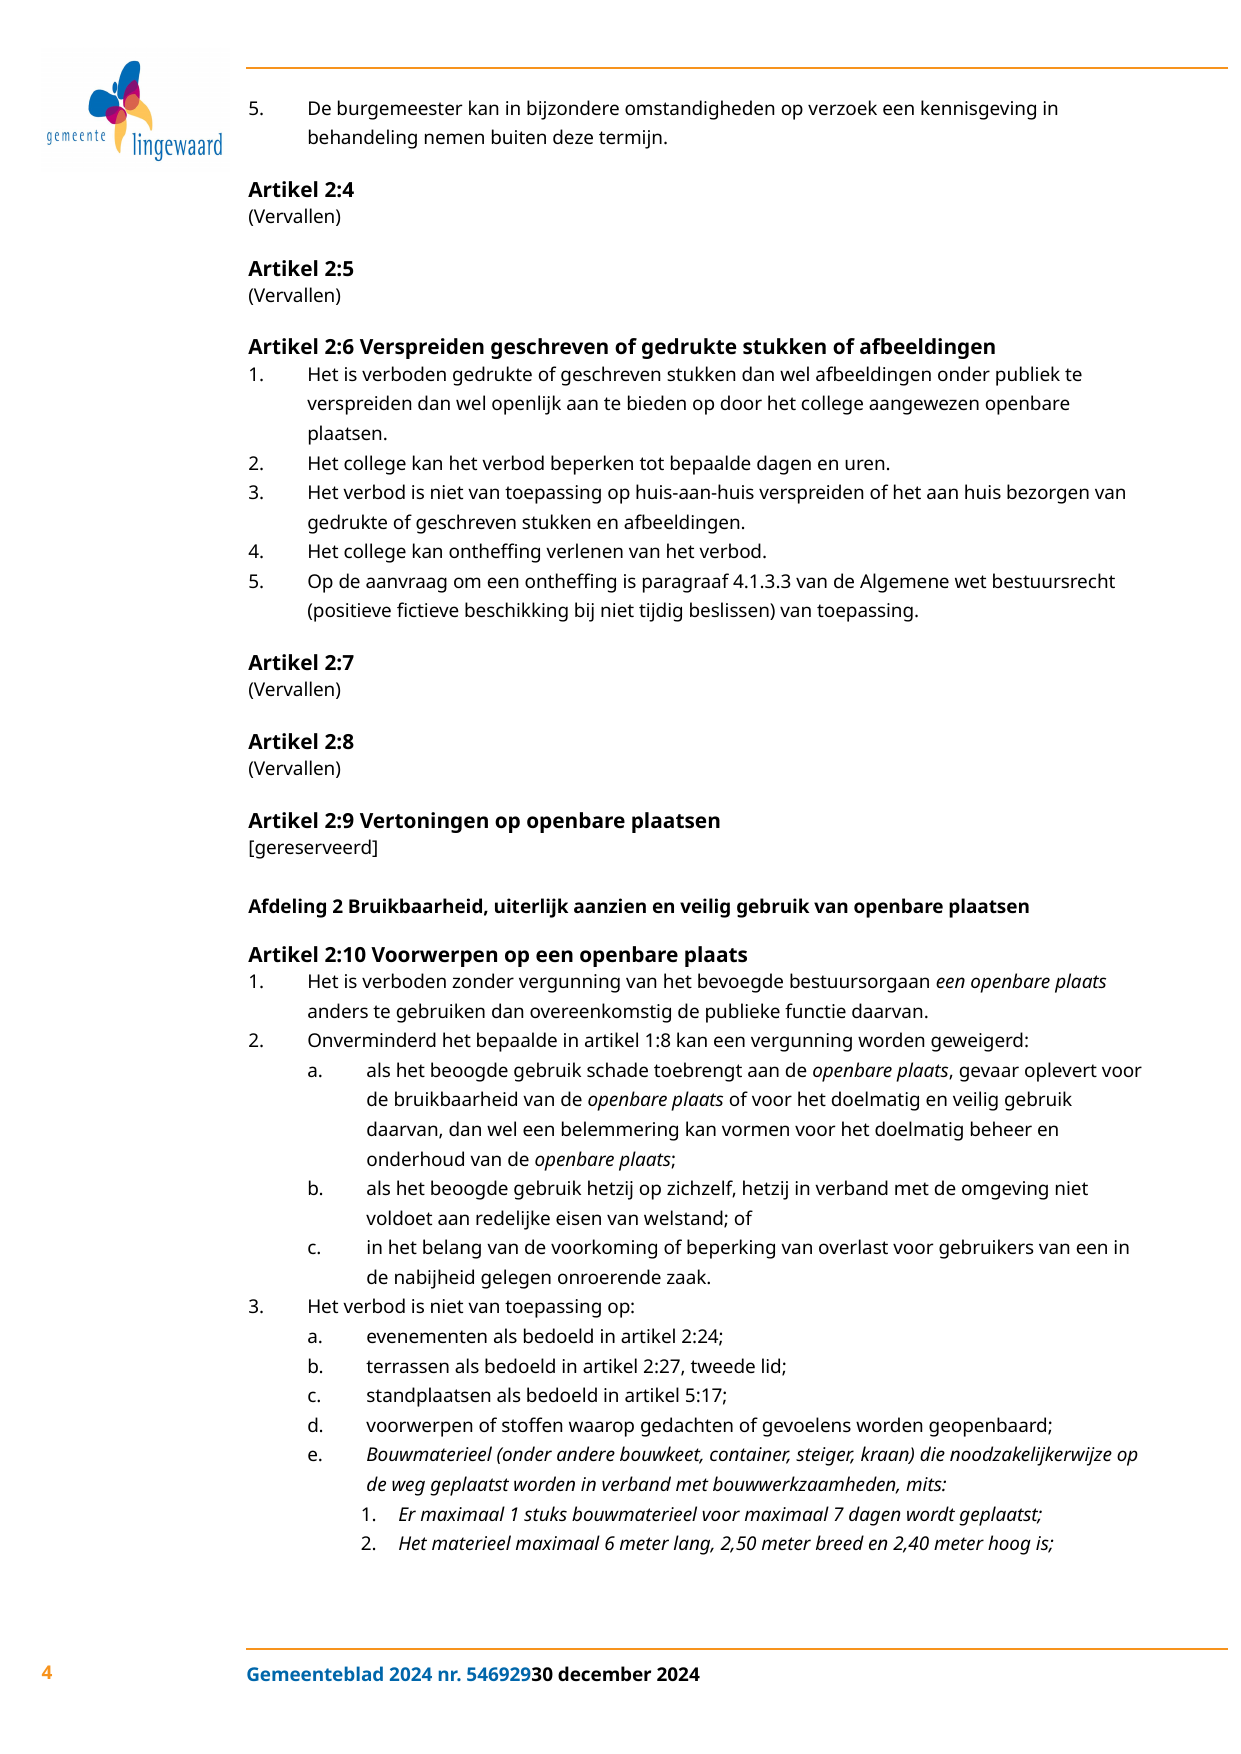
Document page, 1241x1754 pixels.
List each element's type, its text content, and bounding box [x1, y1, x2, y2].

text Artikel 2:6 Verspreiden geschreven of gedrukte stukken of afbeeldingen [248, 332, 1152, 361]
list Het verbod is niet van toepassing op: [248, 1294, 1152, 1319]
list Het college kan het verbod beperken tot bepaalde dagen en uren. [248, 450, 1152, 475]
list voorwerpen of stoffen waarop gedachten of gevoelens worden geopenbaard; [307, 1412, 1152, 1438]
list Onverminderd het bepaalde in artikel 1:8 kan een vergunning worden geweigerd: [248, 1027, 1152, 1053]
text (Vervallen) [248, 203, 1152, 229]
text (Vervallen) [248, 755, 1152, 781]
text Artikel 2:8 [248, 727, 1152, 755]
picture [41, 47, 231, 172]
text Afdeling 2 Bruikbaarheid, uiterlijk aanzien en veilig gebruik van openbare plaatsen [248, 893, 1152, 919]
list Het materieel maximaal 6 meter lang, 2,50 meter breed en 2,40 meter hoog is; [361, 1530, 1152, 1556]
text (Vervallen) [248, 282, 1152, 308]
list De burgemeester kan in bijzondere omstandigheden op verzoek een kennisgeving in behandeling nemen buiten deze termijn. [248, 95, 1152, 150]
list als het beoogde gebruik hetzij op zichzelf, hetzij in verband met de omgeving niet voldoet aan redelijke eisen van welstand; of [307, 1175, 1152, 1231]
list Het is verboden zonder vergunning van het bevoegde bestuursorgaan een openbare plaats anders te gebruiken dan overeenkomstig de publieke functie daarvan. [248, 968, 1152, 1024]
list Het is verboden gedrukte of geschreven stukken dan wel afbeeldingen onder publiek te verspreiden dan wel openlijk aan te bieden op door het college aangewezen openbare plaatsen. [248, 361, 1152, 446]
list evenementen als bedoeld in artikel 2:24; [307, 1323, 1152, 1349]
text Artikel 2:7 [248, 648, 1152, 676]
text Artikel 2:10 Voorwerpen op een openbare plaats [248, 940, 1152, 968]
list standplaatsen als bedoeld in artikel 5:17; [307, 1382, 1152, 1408]
list Op de aanvraag om een ontheffing is paragraaf 4.1.3.3 van de Algemene wet bestuursrecht (positieve fictieve beschikking bij niet tijdig beslissen) van toepassing. [248, 568, 1152, 623]
list Bouwmaterieel (onder andere bouwkeet, container, steiger, kraan) die noodzakelijkerwijze op de weg geplaatst worden in verband met bouwwerkzaamheden, mits: [307, 1442, 1152, 1497]
text (Vervallen) [248, 676, 1152, 702]
text Artikel 2:9 Vertoningen op openbare plaatsen [248, 806, 1152, 834]
text Artikel 2:5 [248, 254, 1152, 282]
text [gereserveerd] [248, 834, 1152, 860]
list als het beoogde gebruik schade toebrengt aan de openbare plaats, gevaar oplevert voor de bruikbaarheid van de openbare plaats of voor het doelmatig en veilig gebruik daarvan, dan wel een belemmering kan vormen voor het doelmatig beheer en onderhoud van de openbare plaats; [307, 1057, 1152, 1172]
list Er maximaal 1 stuks bouwmaterieel voor maximaal 7 dagen wordt geplaatst; [361, 1501, 1152, 1527]
list Het college kan ontheffing verlenen van het verbod. [248, 538, 1152, 564]
list in het belang van de voorkoming of beperking van overlast voor gebruikers van een in de nabijheid gelegen onroerende zaak. [307, 1234, 1152, 1290]
list terrassen als bedoeld in artikel 2:27, tweede lid; [307, 1353, 1152, 1379]
text Artikel 2:4 [248, 175, 1152, 203]
list Het verbod is niet van toepassing op huis-aan-huis verspreiden of het aan huis bezorgen van gedrukte of geschreven stukken en afbeeldingen. [248, 479, 1152, 534]
